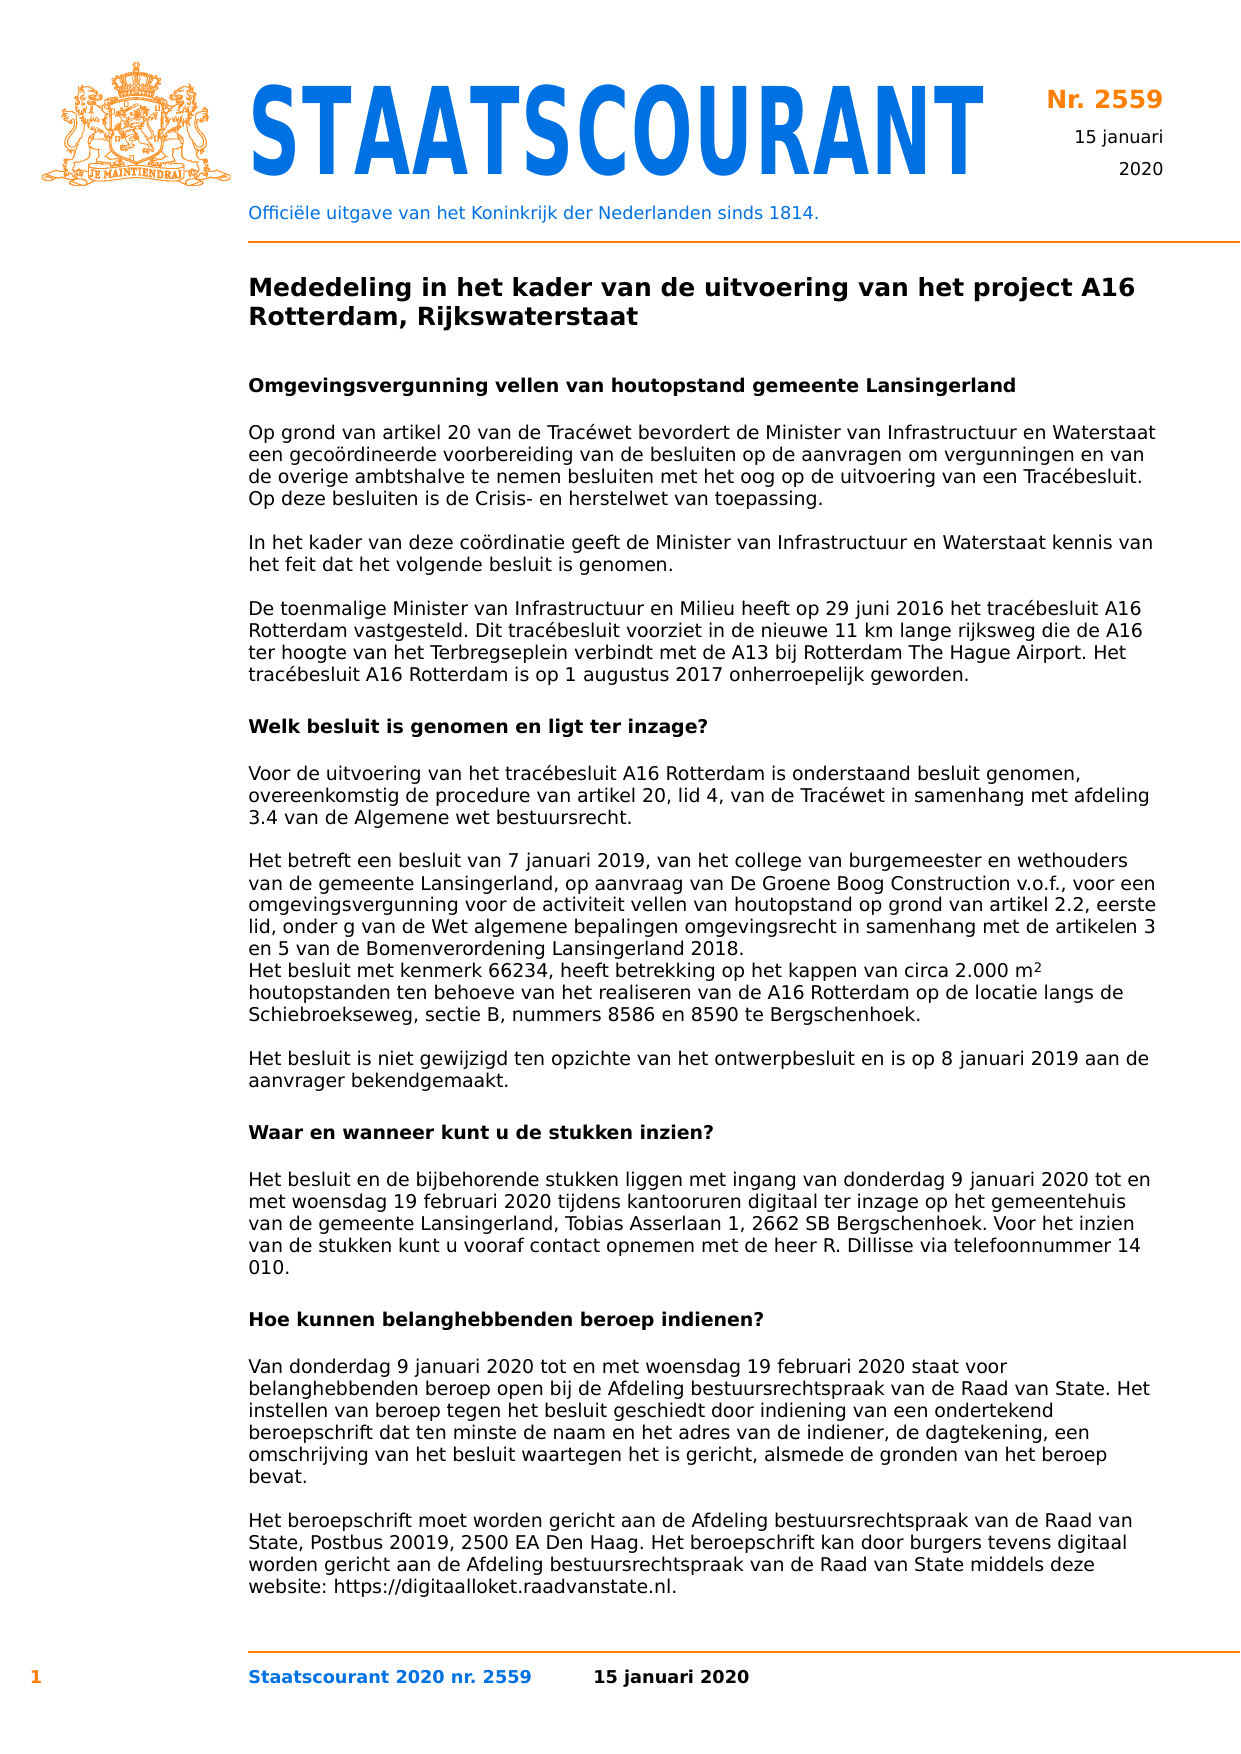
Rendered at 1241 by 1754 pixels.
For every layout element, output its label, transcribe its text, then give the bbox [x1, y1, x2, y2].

subtitle Mededeling in het kader van de uitvoering van het project A16 Rotterdam, Rijkswaterstaat [248, 273, 1163, 331]
table_header Nr. 2559 [998, 62, 1240, 121]
text Het betreft een besluit van 7 januari 2019, van het college van burgemeester en wethouders van de gemeente Lansingerland, op aanvraag van De Groene Boog Construction v.o.f., voor een omgevingsvergunning voor de activiteit vellen van houtopstand op grond van artikel 2.2, eerste lid, onder g van de Wet algemene bepalingen omgevingsrecht in samenhang met de artikelen 3 en 5 van de Bomenverordening Lansingerland 2018. [248, 850, 1163, 960]
table_cell Officiële uitgave van het Koninkrijk der Nederlanden sinds 1814. [248, 203, 1240, 241]
table_cell 2020 [998, 153, 1240, 203]
subtitle Welk besluit is genomen en ligt ter inzage? [248, 716, 1163, 738]
text In het kader van deze coördinatie geeft de Minister van Infrastructuur en Waterstaat kennis van het feit dat het volgende besluit is genomen. [248, 532, 1163, 576]
table_header [25, 62, 248, 241]
text Voor de uitvoering van het tracébesluit A16 Rotterdam is onderstaand besluit genomen, overeenkomstig de procedure van artikel 20, lid 4, van de Tracéwet in samenhang met afdeling 3.4 van de Algemene wet bestuursrecht. [248, 763, 1163, 828]
text Op grond van artikel 20 van de Tracéwet bevordert de Minister van Infrastructuur en Waterstaat een gecoördineerde voorbereiding van de besluiten op de aanvragen om vergunningen en van de overige ambtshalve te nemen besluiten met het oog op de uitvoering van een Tracébesluit. Op deze besluiten is de Crisis- en herstelwet van toepassing. [248, 422, 1163, 510]
text Het besluit is niet gewijzigd ten opzichte van het ontwerpbesluit en is op 8 januari 2019 aan de aanvrager bekendgemaakt. [248, 1048, 1163, 1092]
subtitle Hoe kunnen belanghebbenden beroep indienen? [248, 1309, 1163, 1331]
picture [41, 62, 231, 186]
text Van donderdag 9 januari 2020 tot en met woensdag 19 februari 2020 staat voor belanghebbenden beroep open bij de Afdeling bestuursrechtspraak van de Raad van State. Het instellen van beroep tegen het besluit geschiedt door indiening van een ondertekend beroepschrift dat ten minste de naam en het adres van de indiener, de dagtekening, een omschrijving van het besluit waartegen het is gericht, alsmede de gronden van het beroep bevat. [248, 1356, 1163, 1488]
table_header STAATSCOURANT [248, 62, 998, 203]
text Het beroepschrift moet worden gericht aan de Afdeling bestuursrechtspraak van de Raad van State, Postbus 20019, 2500 EA Den Haag. Het beroepschrift kan door burgers tevens digitaal worden gericht aan de Afdeling bestuursrechtspraak van de Raad van State middels deze website: https://digitaalloket.raadvanstate.nl. [248, 1510, 1163, 1598]
text Het besluit en de bijbehorende stukken liggen met ingang van donderdag 9 januari 2020 tot en met woensdag 19 februari 2020 tijdens kantooruren digitaal ter inzage op het gemeentehuis van de gemeente Lansingerland, Tobias Asserlaan 1, 2662 SB Bergschenhoek. Voor het inzien van de stukken kunt u vooraf contact opnemen met de heer R. Dillisse via telefoonnummer 14 010. [248, 1169, 1163, 1279]
table_cell 15 januari [998, 121, 1240, 153]
text Het besluit met kenmerk 66234, heeft betrekking op het kappen van circa 2.000 m2 houtopstanden ten behoeve van het realiseren van de A16 Rotterdam op de locatie langs de Schiebroekseweg, sectie B, nummers 8586 en 8590 te Bergschenhoek. [248, 960, 1163, 1026]
subtitle Waar en wanneer kunt u de stukken inzien? [248, 1122, 1163, 1144]
subtitle Omgevingsvergunning vellen van houtopstand gemeente Lansingerland [248, 375, 1163, 397]
text De toenmalige Minister van Infrastructuur en Milieu heeft op 29 juni 2016 het tracébesluit A16 Rotterdam vastgesteld. Dit tracébesluit voorziet in de nieuwe 11 km lange rijksweg die de A16 ter hoogte van het Terbregseplein verbindt met de A13 bij Rotterdam The Hague Airport. Het tracébesluit A16 Rotterdam is op 1 augustus 2017 onherroepelijk geworden. [248, 598, 1163, 686]
